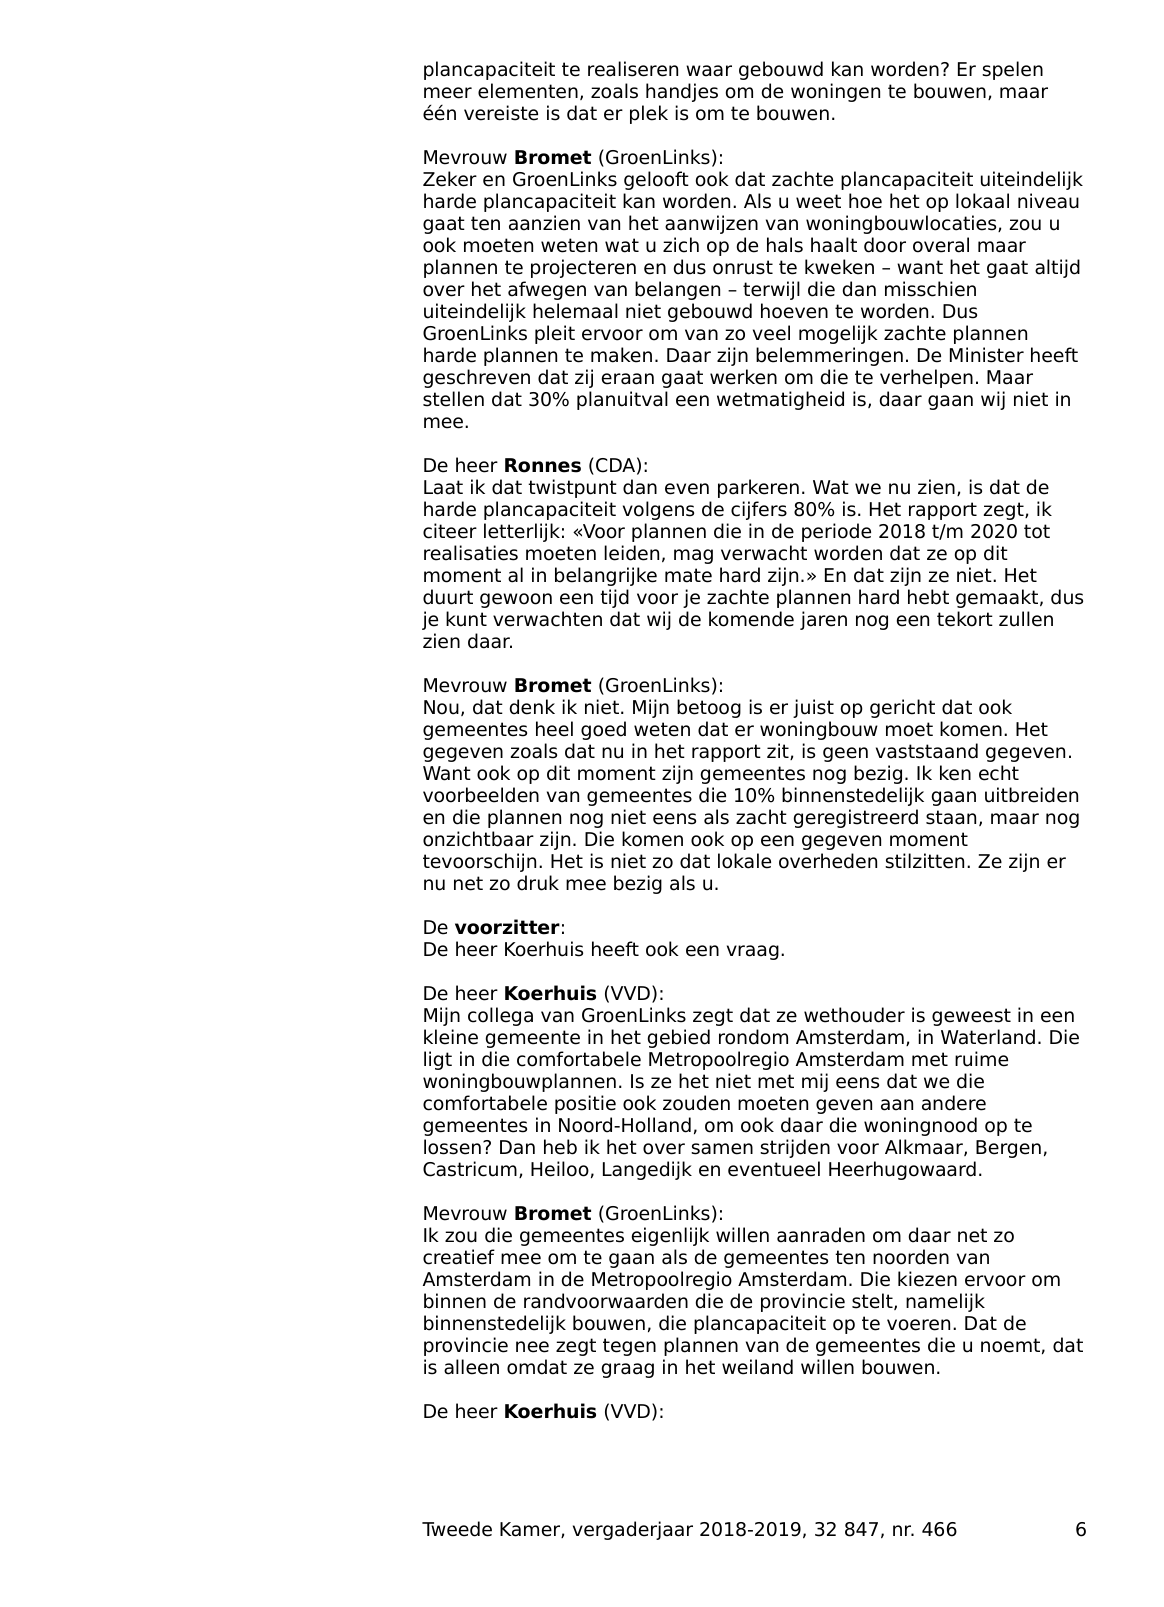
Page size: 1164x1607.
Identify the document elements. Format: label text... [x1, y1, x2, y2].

text Mevrouw Bromet (GroenLinks): [422, 675, 1087, 697]
text De heer Koerhuis heeft ook een vraag. [422, 939, 1087, 961]
text Laat ik dat twistpunt dan even parkeren. Wat we nu zien, is dat de harde plancapaciteit volgens de cijfers 80% is. Het rapport zegt, ik citeer letterlijk: «Voor plannen die in de periode 2018 t/m 2020 tot realisaties moeten leiden, mag verwacht worden dat ze op dit moment al in belangrijke mate hard zijn.» En dat zijn ze niet. Het duurt gewoon een tijd voor je zachte plannen hard hebt gemaakt, dus je kunt verwachten dat wij de komende jaren nog een tekort zullen zien daar. [422, 477, 1087, 653]
text Mijn collega van GroenLinks zegt dat ze wethouder is geweest in een kleine gemeente in het gebied rondom Amsterdam, in Waterland. Die ligt in die comfortabele Metropoolregio Amsterdam met ruime woningbouwplannen. Is ze het niet met mij eens dat we die comfortabele positie ook zouden moeten geven aan andere gemeentes in Noord-Holland, om ook daar die woningnood op te lossen? Dan heb ik het over samen strijden voor Alkmaar, Bergen, Castricum, Heiloo, Langedijk en eventueel Heerhugowaard. [422, 1005, 1087, 1181]
text De voorzitter: [422, 917, 1087, 939]
text Zeker en GroenLinks gelooft ook dat zachte plancapaciteit uiteindelijk harde plancapaciteit kan worden. Als u weet hoe het op lokaal niveau gaat ten aanzien van het aanwijzen van woningbouwlocaties, zou u ook moeten weten wat u zich op de hals haalt door overal maar plannen te projecteren en dus onrust te kweken – want het gaat altijd over het afwegen van belangen – terwijl die dan misschien uiteindelijk helemaal niet gebouwd hoeven te worden. Dus GroenLinks pleit ervoor om van zo veel mogelijk zachte plannen harde plannen te maken. Daar zijn belemmeringen. De Minister heeft geschreven dat zij eraan gaat werken om die te verhelpen. Maar stellen dat 30% planuitval een wetmatigheid is, daar gaan wij niet in mee. [422, 169, 1087, 433]
text De heer Koerhuis (VVD): [422, 1401, 1087, 1423]
text De heer Ronnes (CDA): [422, 455, 1087, 477]
text De heer Koerhuis (VVD): [422, 983, 1087, 1005]
text Mevrouw Bromet (GroenLinks): [422, 1203, 1087, 1225]
text Mevrouw Bromet (GroenLinks): [422, 147, 1087, 169]
text plancapaciteit te realiseren waar gebouwd kan worden? Er spelen meer elementen, zoals handjes om de woningen te bouwen, maar één vereiste is dat er plek is om te bouwen. [422, 59, 1087, 125]
text Nou, dat denk ik niet. Mijn betoog is er juist op gericht dat ook gemeentes heel goed weten dat er woningbouw moet komen. Het gegeven zoals dat nu in het rapport zit, is geen vaststaand gegeven. Want ook op dit moment zijn gemeentes nog bezig. Ik ken echt voorbeelden van gemeentes die 10% binnenstedelijk gaan uitbreiden en die plannen nog niet eens als zacht geregistreerd staan, maar nog onzichtbaar zijn. Die komen ook op een gegeven moment tevoorschijn. Het is niet zo dat lokale overheden stilzitten. Ze zijn er nu net zo druk mee bezig als u. [422, 697, 1087, 895]
text Ik zou die gemeentes eigenlijk willen aanraden om daar net zo creatief mee om te gaan als de gemeentes ten noorden van Amsterdam in de Metropoolregio Amsterdam. Die kiezen ervoor om binnen de randvoorwaarden die de provincie stelt, namelijk binnenstedelijk bouwen, die plancapaciteit op te voeren. Dat de provincie nee zegt tegen plannen van de gemeentes die u noemt, dat is alleen omdat ze graag in het weiland willen bouwen. [422, 1225, 1087, 1379]
